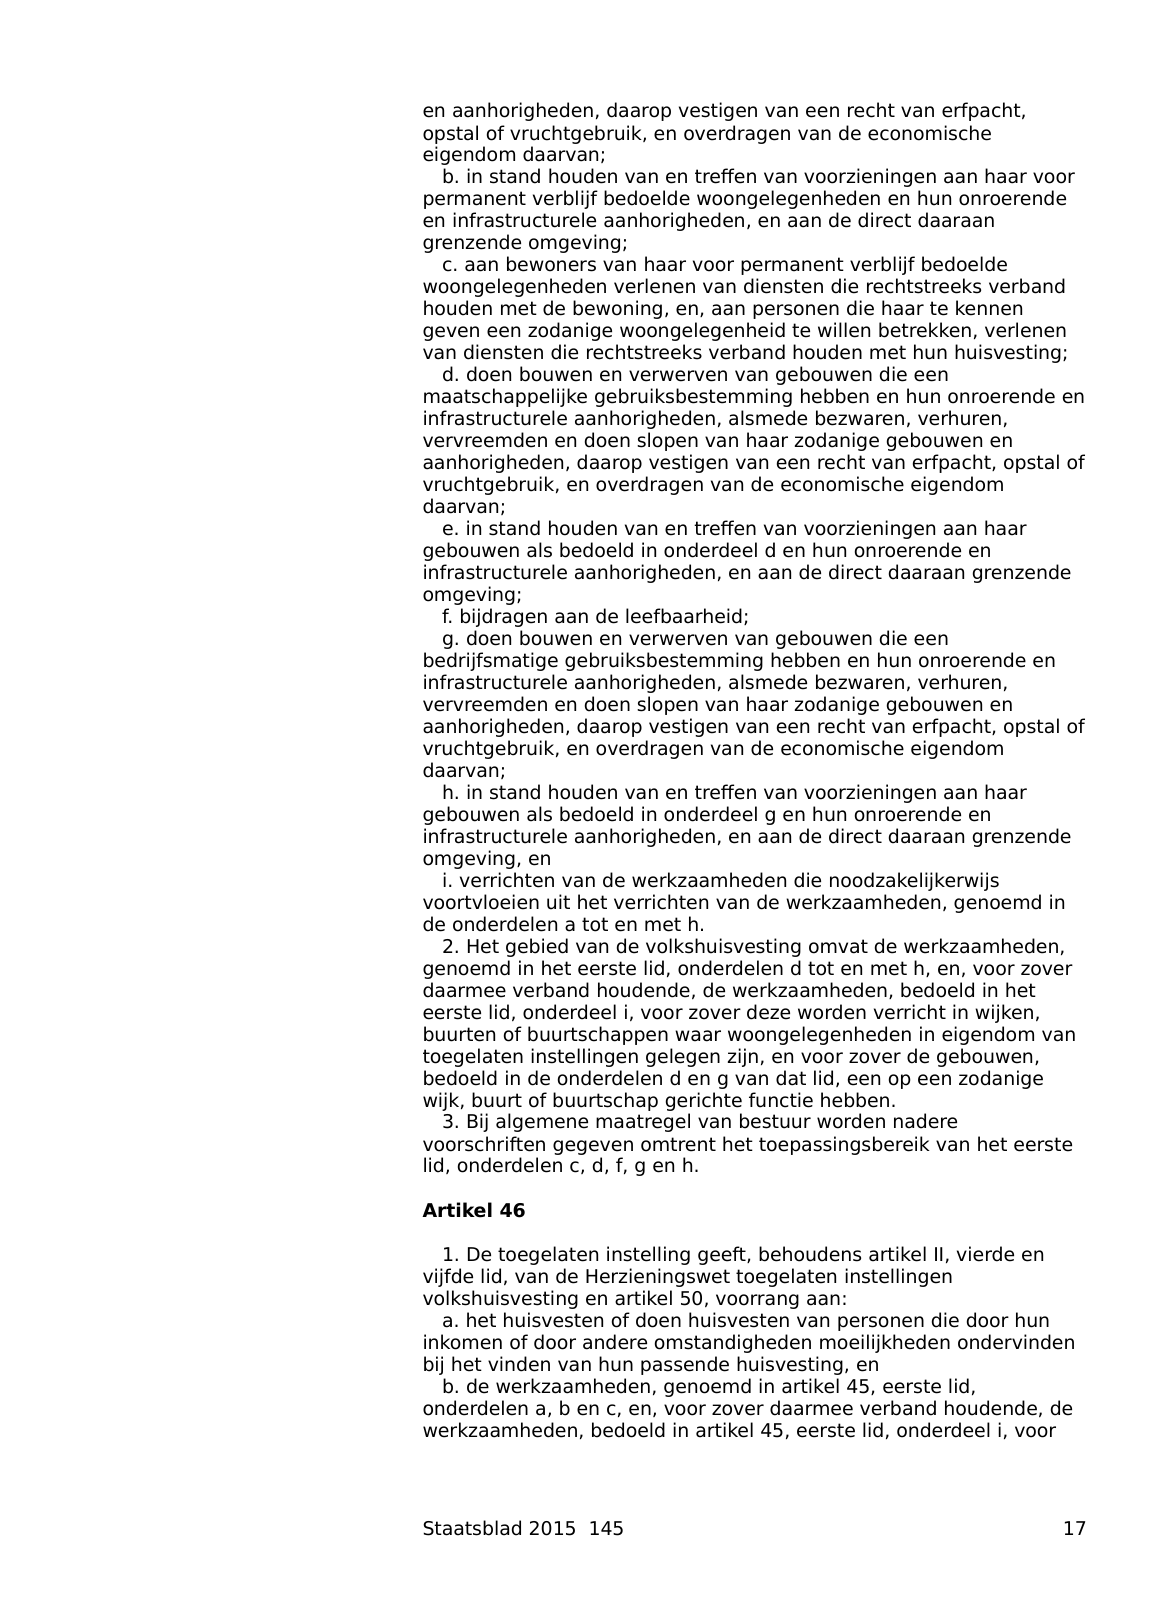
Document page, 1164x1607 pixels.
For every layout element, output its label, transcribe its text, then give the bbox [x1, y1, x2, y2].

subtitle Artikel 46 [422, 1199, 1087, 1222]
text f. bijdragen aan de leefbaarheid; [422, 606, 1087, 628]
text e. in stand houden van en treffen van voorzieningen aan haar gebouwen als bedoeld in onderdeel d en hun onroerende en infrastructurele aanhorigheden, en aan de direct daaraan grenzende omgeving; [422, 518, 1087, 606]
text en aanhorigheden, daarop vestigen van een recht van erfpacht, opstal of vruchtgebruik, en overdragen van de economische eigendom daarvan; [422, 100, 1087, 166]
text c. aan bewoners van haar voor permanent verblijf bedoelde woongelegenheden verlenen van diensten die rechtstreeks verband houden met de bewoning, en, aan personen die haar te kennen geven een zodanige woongelegenheid te willen betrekken, verlenen van diensten die rechtstreeks verband houden met hun huisvesting; [422, 254, 1087, 364]
text h. in stand houden van en treffen van voorzieningen aan haar gebouwen als bedoeld in onderdeel g en hun onroerende en infrastructurele aanhorigheden, en aan de direct daaraan grenzende omgeving, en [422, 782, 1087, 870]
text 1. De toegelaten instelling geeft, behoudens artikel II, vierde en vijfde lid, van de Herzieningswet toegelaten instellingen volkshuisvesting en artikel 50, voorrang aan: [422, 1244, 1087, 1310]
text i. verrichten van de werkzaamheden die noodzakelijkerwijs voortvloeien uit het verrichten van de werkzaamheden, genoemd in de onderdelen a tot en met h. [422, 870, 1087, 936]
text a. het huisvesten of doen huisvesten van personen die door hun inkomen of door andere omstandigheden moeilijkheden ondervinden bij het vinden van hun passende huisvesting, en [422, 1310, 1087, 1376]
text g. doen bouwen en verwerven van gebouwen die een bedrijfsmatige gebruiksbestemming hebben en hun onroerende en infrastructurele aanhorigheden, alsmede bezwaren, verhuren, vervreemden en doen slopen van haar zodanige gebouwen en aanhorigheden, daarop vestigen van een recht van erfpacht, opstal of vruchtgebruik, en overdragen van de economische eigendom daarvan; [422, 628, 1087, 782]
text 2. Het gebied van de volkshuisvesting omvat de werkzaamheden, genoemd in het eerste lid, onderdelen d tot en met h, en, voor zover daarmee verband houdende, de werkzaamheden, bedoeld in het eerste lid, onderdeel i, voor zover deze worden verricht in wijken, buurten of buurtschappen waar woongelegenheden in eigendom van toegelaten instellingen gelegen zijn, en voor zover de gebouwen, bedoeld in de onderdelen d en g van dat lid, een op een zodanige wijk, buurt of buurtschap gerichte functie hebben. [422, 936, 1087, 1111]
text b. in stand houden van en treffen van voorzieningen aan haar voor permanent verblijf bedoelde woongelegenheden en hun onroerende en infrastructurele aanhorigheden, en aan de direct daaraan grenzende omgeving; [422, 166, 1087, 254]
text b. de werkzaamheden, genoemd in artikel 45, eerste lid, onderdelen a, b en c, en, voor zover daarmee verband houdende, de werkzaamheden, bedoeld in artikel 45, eerste lid, onderdeel i, voor [422, 1376, 1087, 1442]
text 3. Bij algemene maatregel van bestuur worden nadere voorschriften gegeven omtrent het toepassingsbereik van het eerste lid, onderdelen c, d, f, g en h. [422, 1111, 1087, 1177]
text d. doen bouwen en verwerven van gebouwen die een maatschappelijke gebruiksbestemming hebben en hun onroerende en infrastructurele aanhorigheden, alsmede bezwaren, verhuren, vervreemden en doen slopen van haar zodanige gebouwen en aanhorigheden, daarop vestigen van een recht van erfpacht, opstal of vruchtgebruik, en overdragen van de economische eigendom daarvan; [422, 364, 1087, 518]
